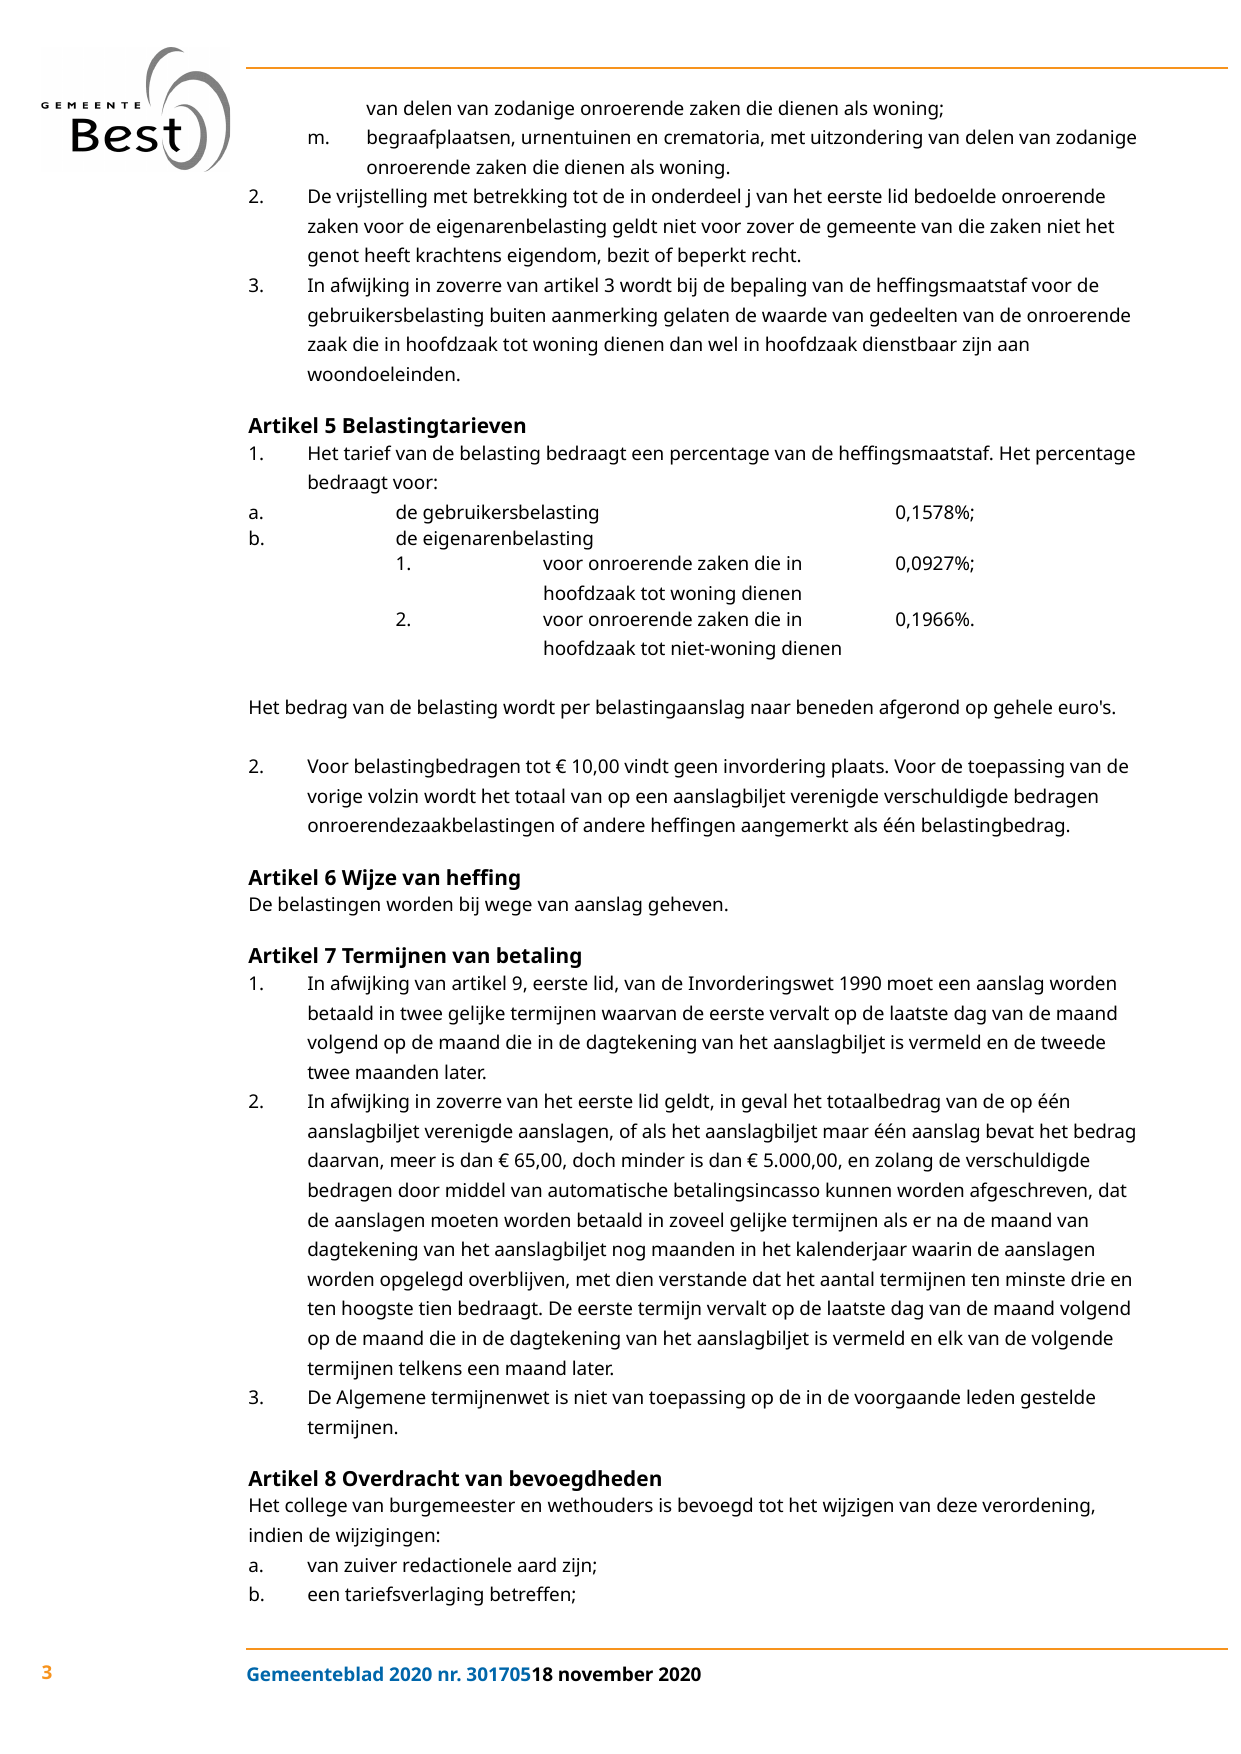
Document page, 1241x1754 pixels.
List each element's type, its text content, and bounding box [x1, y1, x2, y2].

table_cell 1. [395, 551, 543, 606]
list In afwijking van artikel 9, eerste lid, van de Invorderingswet 1990 moet een aanslag worden betaald in twee gelijke termijnen waarvan de eerste vervalt op de laatste dag van de maand volgend op de maand die in de dagtekening van het aanslagbiljet is vermeld en de tweede twee maanden later. [248, 970, 1152, 1084]
text Artikel 8 Overdracht van bevoegdheden [248, 1464, 1152, 1493]
list een tariefsverlaging betreffen; [248, 1581, 1152, 1607]
list van delen van zodanige onroerende zaken die dienen als woning; [307, 95, 1152, 121]
table_header 0,1578%; [895, 499, 1152, 525]
list Voor belastingbedragen tot € 10,00 vindt geen invordering plaats. Voor de toepassing van de vorige volzin wordt het totaal van op een aanslagbiljet verenigde verschuldigde bedragen onroerendezaakbelastingen of andere heffingen aangemerkt als één belastingbedrag. [248, 753, 1152, 838]
list De vrijstelling met betrekking tot de in onderdeel j van het eerste lid bedoelde onroerende zaken voor de eigenarenbelasting geldt niet voor zover de gemeente van die zaken niet het genot heeft krachtens eigendom, bezit of beperkt recht. [248, 183, 1152, 268]
text Artikel 7 Termijnen van betaling [248, 942, 1152, 970]
table_cell [248, 551, 395, 606]
table_header de gebruikersbelasting [395, 499, 895, 525]
text De belastingen worden bij wege van aanslag geheven. [248, 891, 1152, 917]
text Het college van burgemeester en wethouders is bevoegd tot het wijzigen van deze verordening, indien de wijzigingen: [248, 1493, 1152, 1548]
text Artikel 5 Belastingtarieven [248, 411, 1152, 440]
text Het bedrag van de belasting wordt per belastingaanslag naar beneden afgerond op gehele euro's. [248, 694, 1152, 720]
table_cell de eigenarenbelasting [395, 525, 895, 551]
table_cell voor onroerende zaken die in hoofdzaak tot woning dienen [543, 551, 895, 606]
table_cell [895, 525, 1152, 551]
list In afwijking in zoverre van artikel 3 wordt bij de bepaling van de heffingsmaatstaf voor de gebruikersbelasting buiten aanmerking gelaten de waarde van gedeelten van de onroerende zaak die in hoofdzaak tot woning dienen dan wel in hoofdzaak dienstbaar zijn aan woondoeleinden. [248, 272, 1152, 387]
list De Algemene termijnenwet is niet van toepassing op de in de voorgaande leden gestelde termijnen. [248, 1384, 1152, 1439]
list In afwijking in zoverre van het eerste lid geldt, in geval het totaalbedrag van de op één aanslagbiljet verenigde aanslagen, of als het aanslagbiljet maar één aanslag bevat het bedrag daarvan, meer is dan € 65,00, doch minder is dan € 5.000,00, en zolang de verschuldigde bedragen door middel van automatische betalingsincasso kunnen worden afgeschreven, dat de aanslagen moeten worden betaald in zoveel gelijke termijnen als er na de maand van dagtekening van het aanslagbiljet nog maanden in het kalenderjaar waarin de aanslagen worden opgelegd overblijven, met dien verstande dat het aantal termijnen ten minste drie en ten hoogste tien bedraagt. De eerste termijn vervalt op de laatste dag van de maand volgend op de maand die in de dagtekening van het aanslagbiljet is vermeld en elk van de volgende termijnen telkens een maand later. [248, 1088, 1152, 1380]
table_cell 2. [395, 606, 543, 661]
table_cell [248, 606, 395, 661]
list begraafplaatsen, urnentuinen en crematoria, met uitzondering van delen van zodanige onroerende zaken die dienen als woning. [307, 124, 1152, 180]
table_cell 0,0927%; [895, 551, 1152, 606]
list Het tarief van de belasting bedraagt een percentage van de heffingsmaatstaf. Het percentage bedraagt voor: [248, 440, 1152, 495]
table_header a. [248, 499, 395, 525]
picture [41, 47, 231, 172]
list van zuiver redactionele aard zijn; [248, 1552, 1152, 1578]
table_cell voor onroerende zaken die in hoofdzaak tot niet-woning dienen [543, 606, 895, 661]
text Artikel 6 Wijze van heffing [248, 863, 1152, 891]
table_cell b. [248, 525, 395, 551]
table_cell 0,1966%. [895, 606, 1152, 661]
